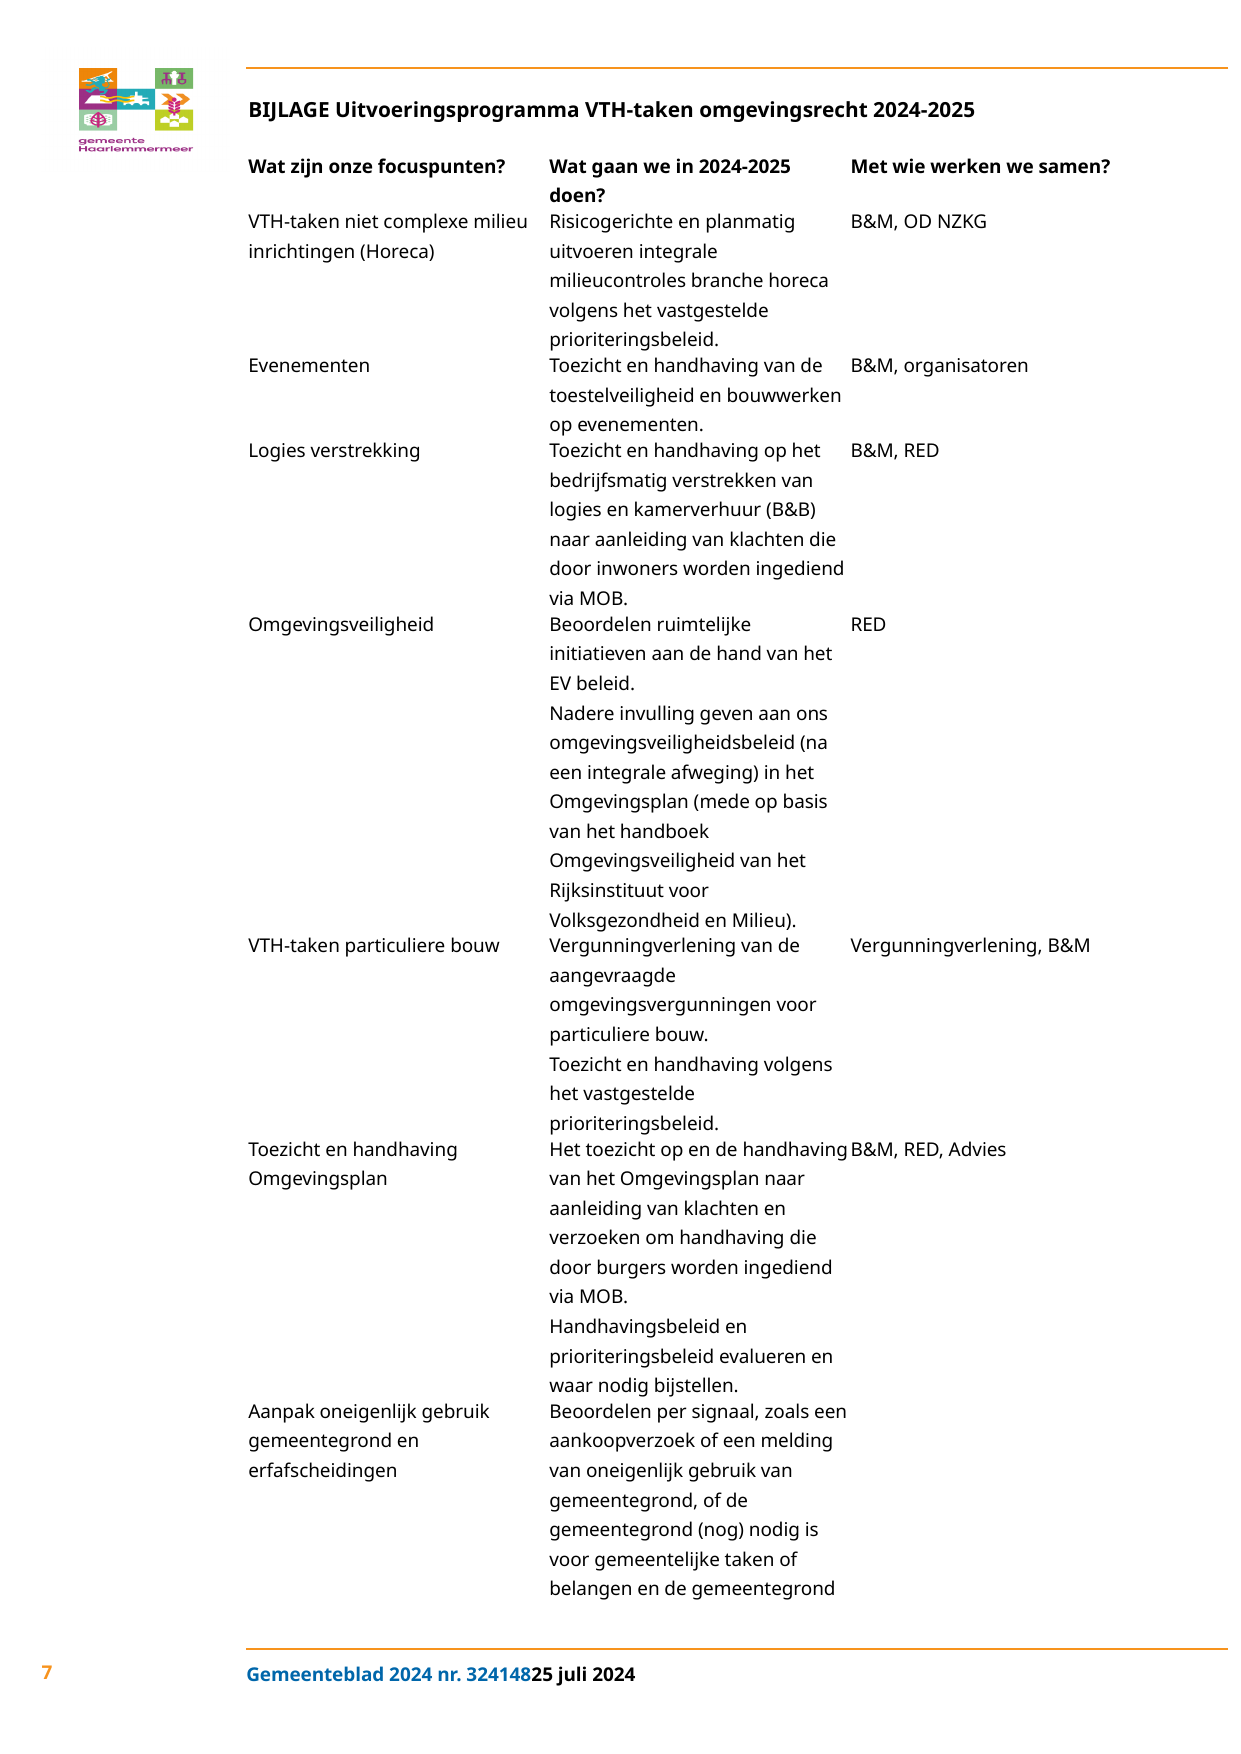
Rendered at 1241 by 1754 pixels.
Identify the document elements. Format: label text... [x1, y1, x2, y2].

table_cell RED [850, 611, 1152, 932]
table_cell VTH-taken niet complexe milieu inrichtingen (Horeca) [248, 208, 549, 352]
table_cell Beoordelen per signaal, zoals een aankoopverzoek of een melding van oneigenlijk gebruik van gemeentegrond, of de gemeentegrond (nog) nodig is voor gemeentelijke taken of belangen en de gemeentegrond [549, 1398, 850, 1601]
table_cell Vergunningverlening van de aangevraagde omgevingsvergunningen voor particuliere bouw. Toezicht en handhaving volgens het vastgestelde prioriteringsbeleid. [549, 933, 850, 1136]
table_cell B&M, organisatoren [850, 353, 1152, 437]
table_cell B&M, RED [850, 437, 1152, 611]
table_cell Omgevingsveiligheid [248, 611, 549, 932]
table_cell Toezicht en handhaving van de toestelveiligheid en bouwwerken op evenementen. [549, 353, 850, 437]
table_cell Het toezicht op en de handhaving van het Omgevingsplan naar aanleiding van klachten en verzoeken om handhaving die door burgers worden ingediend via MOB. Handhavingsbeleid en prioriteringsbeleid evalueren en waar nodig bijstellen. [549, 1136, 850, 1398]
table_header Wat gaan we in 2024-2025 doen? [549, 153, 850, 208]
picture [41, 47, 231, 172]
table_cell Toezicht en handhaving op het bedrijfsmatig verstrekken van logies en kamerverhuur (B&B) naar aanleiding van klachten die door inwoners worden ingediend via MOB. [549, 437, 850, 611]
text BIJLAGE Uitvoeringsprogramma VTH-taken omgevingsrecht 2024-2025 [248, 95, 1152, 123]
table_cell Evenementen [248, 353, 549, 437]
table_header Wat zijn onze focuspunten? [248, 153, 549, 208]
table_header Met wie werken we samen? [850, 153, 1152, 208]
table_cell [850, 1398, 1152, 1601]
table_cell Risicogerichte en planmatig uitvoeren integrale milieucontroles branche horeca volgens het vastgestelde prioriteringsbeleid. [549, 208, 850, 352]
table_cell B&M, OD NZKG [850, 208, 1152, 352]
table_cell Vergunningverlening, B&M [850, 933, 1152, 1136]
table_cell Toezicht en handhaving Omgevingsplan [248, 1136, 549, 1398]
table_cell Aanpak oneigenlijk gebruik gemeentegrond en erfafscheidingen [248, 1398, 549, 1601]
table_cell VTH-taken particuliere bouw [248, 933, 549, 1136]
table_cell Logies verstrekking [248, 437, 549, 611]
table_cell B&M, RED, Advies [850, 1136, 1152, 1398]
table_cell Beoordelen ruimtelijke initiatieven aan de hand van het EV beleid. Nadere invulling geven aan ons omgevingsveiligheidsbeleid (na een integrale afweging) in het Omgevingsplan (mede op basis van het handboek Omgevingsveiligheid van het Rijksinstituut voor Volksgezondheid en Milieu). [549, 611, 850, 932]
